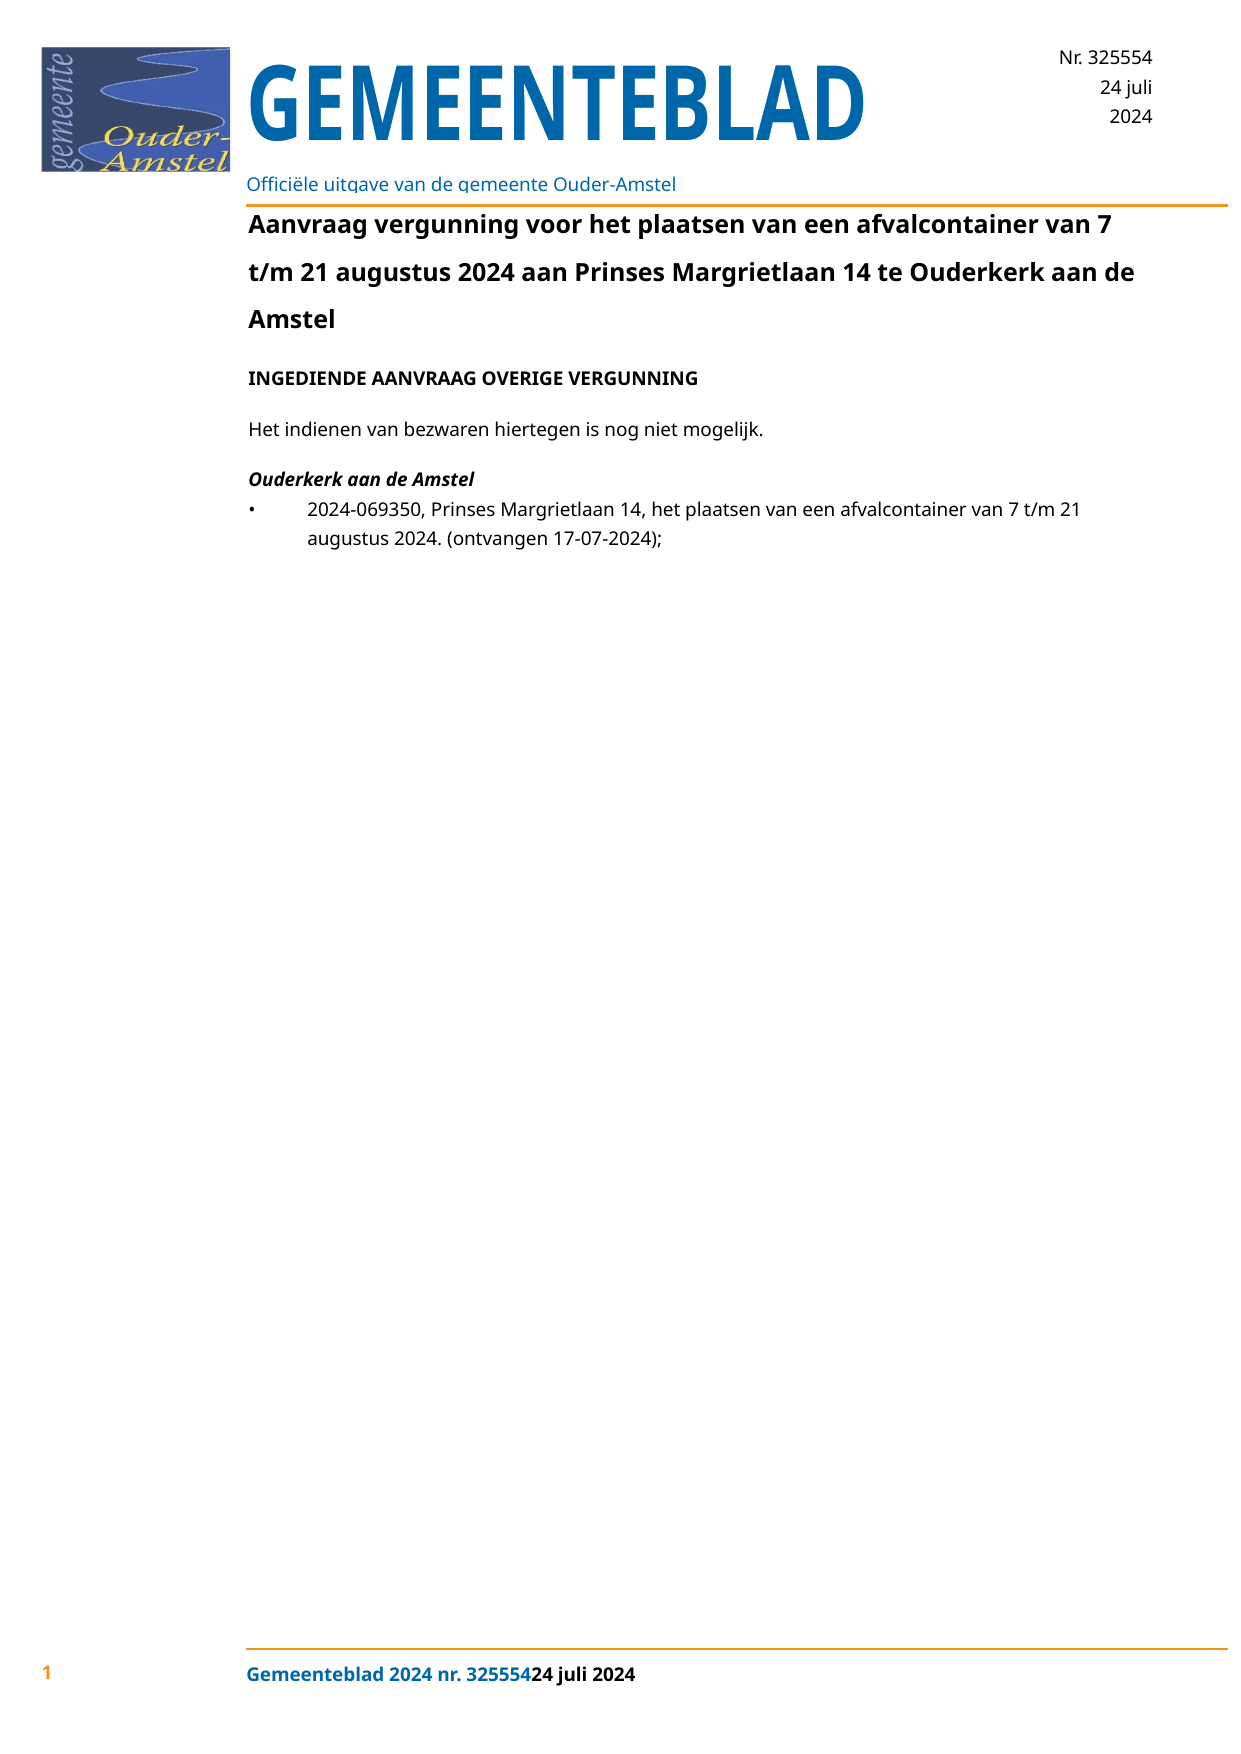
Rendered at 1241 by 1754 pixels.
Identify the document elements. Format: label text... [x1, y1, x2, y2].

text Ouderkerk aan de Amstel [248, 466, 1152, 492]
text Aanvraag vergunning voor het plaatsen van een afvalcontainer van 7 t/m 21 augustus 2024 aan Prinses Margrietlaan 14 te Ouderkerk aan de Amstel [248, 207, 1152, 336]
text Het indienen van bezwaren hiertegen is nog niet mogelijk. [248, 416, 1152, 442]
picture [41, 47, 231, 172]
list 2024-069350, Prinses Margrietlaan 14, het plaatsen van een afvalcontainer van 7 t/m 21 augustus 2024. (ontvangen 17-07-2024); [248, 496, 1152, 551]
text INGEDIENDE AANVRAAG OVERIGE VERGUNNING [248, 366, 1152, 391]
